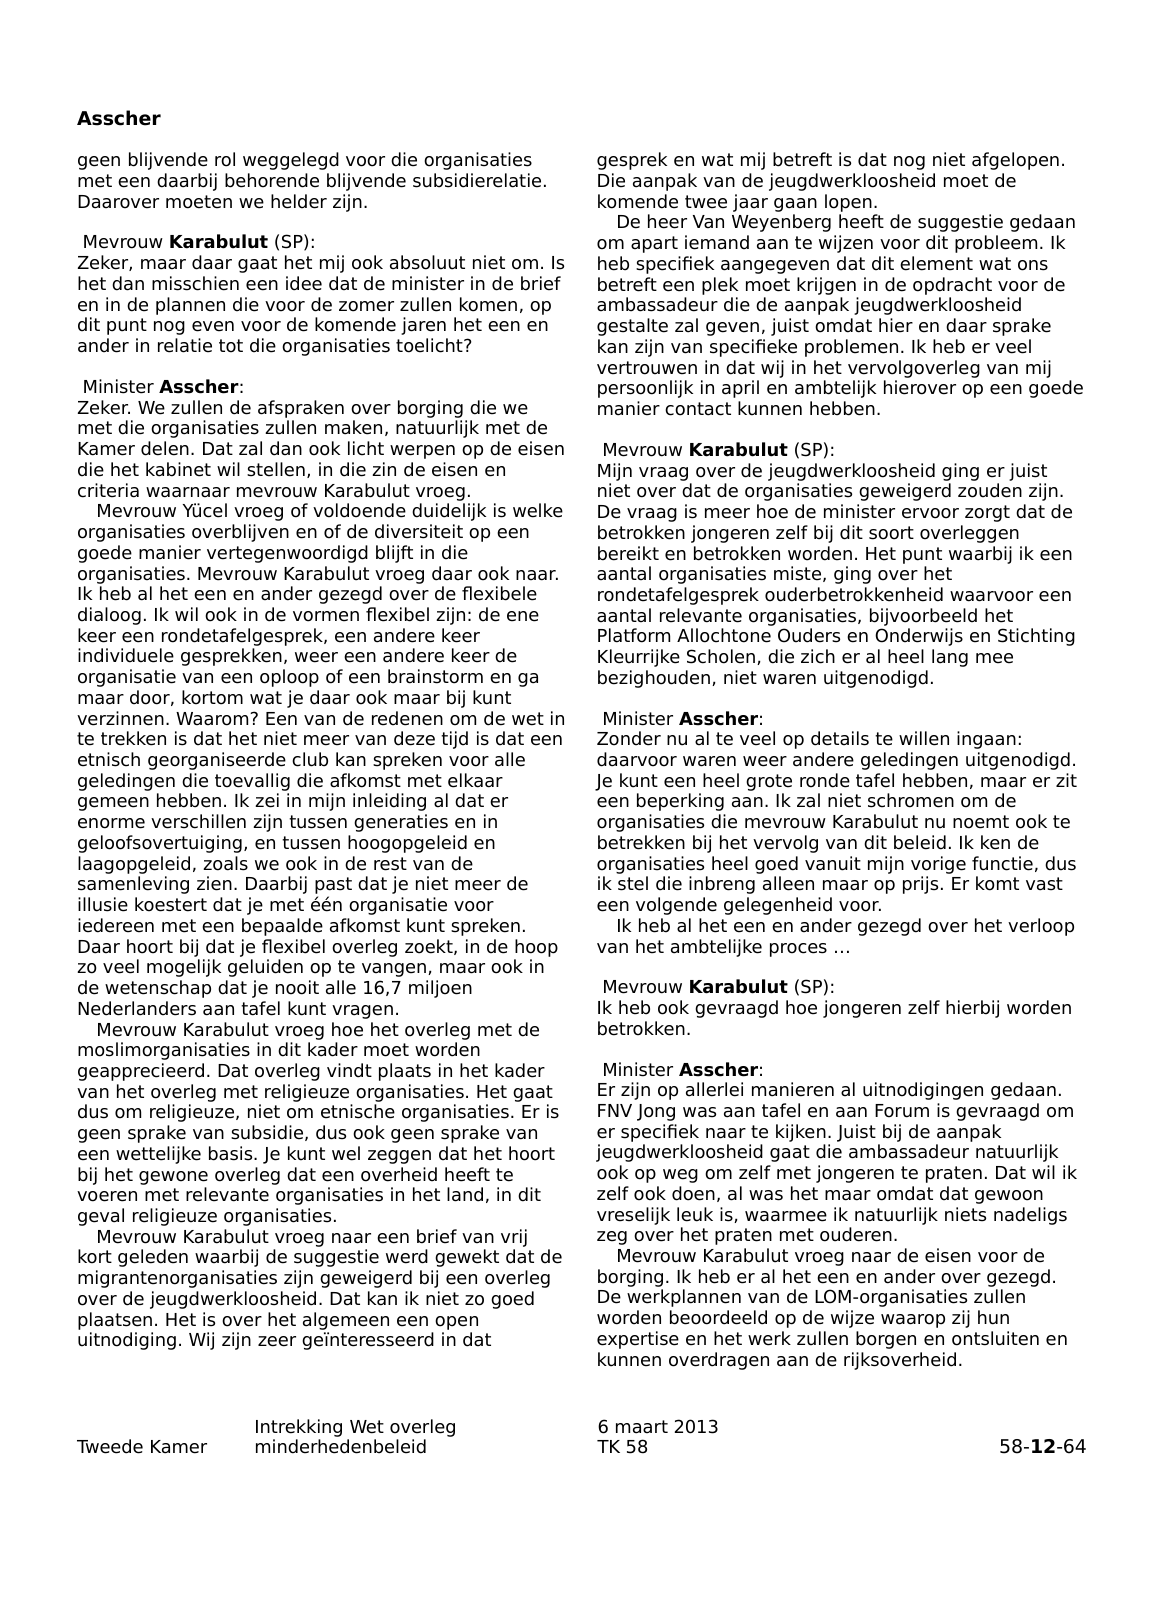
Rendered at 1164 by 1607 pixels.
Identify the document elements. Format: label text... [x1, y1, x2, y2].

text Er zijn op allerlei manieren al uitnodigingen gedaan. FNV Jong was aan tafel en aan Forum is gevraagd om er specifiek naar te kijken. Juist bij de aanpak jeugdwerkloosheid gaat die ambassadeur natuurlijk ook op weg om zelf met jongeren te praten. Dat wil ik zelf ook doen, al was het maar omdat dat gewoon vreselijk leuk is, waarmee ik natuurlijk niets nadeligs zeg over het praten met ouderen. [596, 1080, 1087, 1246]
text Mevrouw Yücel vroeg of voldoende duidelijk is welke organisaties overblijven en of de diversiteit op een goede manier vertegenwoordigd blijft in die organisaties. Mevrouw Karabulut vroeg daar ook naar. Ik heb al het een en ander gezegd over de flexibele dialoog. Ik wil ook in de vormen flexibel zijn: de ene keer een rondetafelgesprek, een andere keer individuele gesprekken, weer een andere keer de organisatie van een oploop of een brainstorm en ga maar door, kortom wat je daar ook maar bij kunt verzinnen. Waarom? Een van de redenen om de wet in te trekken is dat het niet meer van deze tijd is dat een etnisch georganiseerde club kan spreken voor alle geledingen die toevallig die afkomst met elkaar gemeen hebben. Ik zei in mijn inleiding al dat er enorme verschillen zijn tussen generaties en in geloofsovertuiging, en tussen hoogopgeleid en laagopgeleid, zoals we ook in de rest van de samenleving zien. Daarbij past dat je niet meer de illusie koestert dat je met één organisatie voor iedereen met een bepaalde afkomst kunt spreken. Daar hoort bij dat je flexibel overleg zoekt, in de hoop zo veel mogelijk geluiden op te vangen, maar ook in de wetenschap dat je nooit alle 16,7 miljoen Nederlanders aan tafel kunt vragen. [77, 501, 567, 1019]
text geen blijvende rol weggelegd voor die organisaties met een daarbij behorende blijvende subsidierelatie. Daarover moeten we helder zijn. [77, 150, 567, 212]
text Minister Asscher: [596, 1059, 1087, 1080]
text Ik heb al het een en ander gezegd over het verloop van het ambtelijke proces … [596, 916, 1087, 957]
text Mevrouw Karabulut (SP): [596, 977, 1087, 998]
text Zeker, maar daar gaat het mij ook absoluut niet om. Is het dan misschien een idee dat de minister in de brief en in de plannen die voor de zomer zullen komen, op dit punt nog even voor de komende jaren het een en ander in relatie tot die organisaties toelicht? [77, 253, 567, 357]
text Ik heb ook gevraagd hoe jongeren zelf hierbij worden betrokken. [596, 998, 1087, 1039]
text Mevrouw Karabulut vroeg naar een brief van vrij kort geleden waarbij de suggestie werd gewekt dat de migrantenorganisaties zijn geweigerd bij een overleg over de jeugdwerkloosheid. Dat kan ik niet zo goed plaatsen. Het is over het algemeen een open uitnodiging. Wij zijn zeer geïnteresseerd in dat [77, 1227, 567, 1351]
text Mevrouw Karabulut vroeg naar de eisen voor de borging. Ik heb er al het een en ander over gezegd. De werkplannen van de LOM-organisaties zullen worden beoordeeld op de wijze waarop zij hun expertise en het werk zullen borgen en ontsluiten en kunnen overdragen aan de rijksoverheid. [596, 1246, 1087, 1370]
text Minister Asscher: [596, 708, 1087, 729]
text Mijn vraag over de jeugdwerkloosheid ging er juist niet over dat de organisaties geweigerd zouden zijn. De vraag is meer hoe de minister ervoor zorgt dat de betrokken jongeren zelf bij dit soort overleggen bereikt en betrokken worden. Het punt waarbij ik een aantal organisaties miste, ging over het rondetafelgesprek ouderbetrokkenheid waarvoor een aantal relevante organisaties, bijvoorbeeld het Platform Allochtone Ouders en Onderwijs en Stichting Kleurrijke Scholen, die zich er al heel lang mee bezighouden, niet waren uitgenodigd. [596, 460, 1087, 688]
text Mevrouw Karabulut (SP): [596, 440, 1087, 460]
text Zonder nu al te veel op details te willen ingaan: daarvoor waren weer andere geledingen uitgenodigd. Je kunt een heel grote ronde tafel hebben, maar er zit een beperking aan. Ik zal niet schromen om de organisaties die mevrouw Karabulut nu noemt ook te betrekken bij het vervolg van dit beleid. Ik ken de organisaties heel goed vanuit mijn vorige functie, dus ik stel die inbreng alleen maar op prijs. Er komt vast een volgende gelegenheid voor. [596, 729, 1087, 916]
text Minister Asscher: [77, 377, 567, 397]
text gesprek en wat mij betreft is dat nog niet afgelopen. Die aanpak van de jeugdwerkloosheid moet de komende twee jaar gaan lopen. [596, 150, 1087, 212]
text Mevrouw Karabulut vroeg hoe het overleg met de moslimorganisaties in dit kader moet worden geapprecieerd. Dat overleg vindt plaats in het kader van het overleg met religieuze organisaties. Het gaat dus om religieuze, niet om etnische organisaties. Er is geen sprake van subsidie, dus ook geen sprake van een wettelijke basis. Je kunt wel zeggen dat het hoort bij het gewone overleg dat een overheid heeft te voeren met relevante organisaties in het land, in dit geval religieuze organisaties. [77, 1019, 567, 1227]
text De heer Van Weyenberg heeft de suggestie gedaan om apart iemand aan te wijzen voor dit probleem. Ik heb specifiek aangegeven dat dit element wat ons betreft een plek moet krijgen in de opdracht voor de ambassadeur die de aanpak jeugdwerkloosheid gestalte zal geven, juist omdat hier en daar sprake kan zijn van specifieke problemen. Ik heb er veel vertrouwen in dat wij in het vervolgoverleg van mij persoonlijk in april en ambtelijk hierover op een goede manier contact kunnen hebben. [596, 212, 1087, 420]
text Mevrouw Karabulut (SP): [77, 232, 567, 253]
text Zeker. We zullen de afspraken over borging die we met die organisaties zullen maken, natuurlijk met de Kamer delen. Dat zal dan ook licht werpen op de eisen die het kabinet wil stellen, in die zin de eisen en criteria waarnaar mevrouw Karabulut vroeg. [77, 397, 567, 501]
